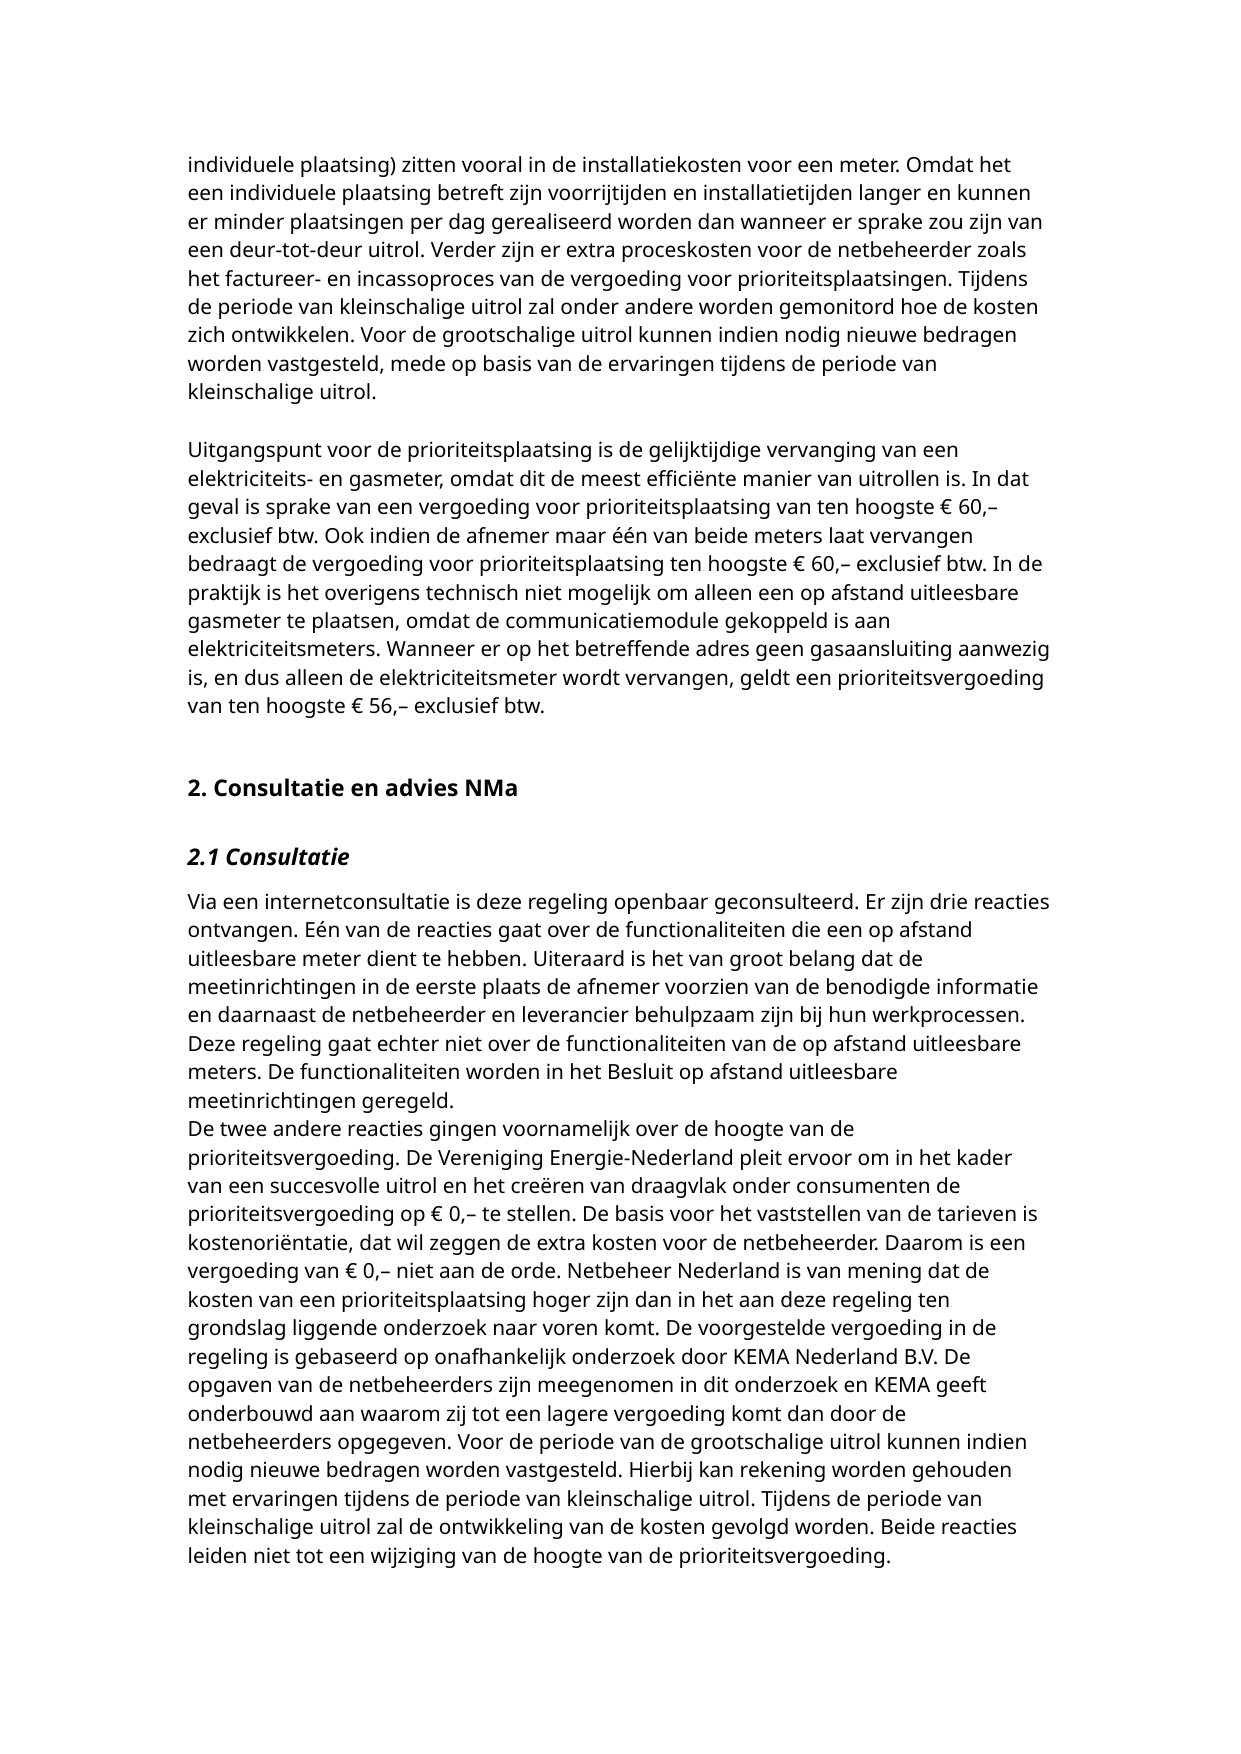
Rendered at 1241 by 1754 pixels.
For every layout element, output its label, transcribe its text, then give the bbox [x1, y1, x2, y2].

subtitle 2. Consultatie en advies NMa [187, 772, 1053, 803]
text individuele plaatsing) zitten vooral in de installatiekosten voor een meter. Omdat het een individuele plaatsing betreft zijn voorrijtijden en installatietijden langer en kunnen er minder plaatsingen per dag gerealiseerd worden dan wanneer er sprake zou zijn van een deur-tot-deur uitrol. Verder zijn er extra proceskosten voor de netbeheerder zoals het factureer- en incassoproces van de vergoeding voor prioriteitsplaatsingen. Tijdens de periode van kleinschalige uitrol zal onder andere worden gemonitord hoe de kosten zich ontwikkelen. Voor de grootschalige uitrol kunnen indien nodig nieuwe bedragen worden vastgesteld, mede op basis van de ervaringen tijdens de periode van kleinschalige uitrol. [187, 150, 1053, 406]
text De twee andere reacties gingen voornamelijk over de hoogte van de prioriteitsvergoeding. De Vereniging Energie-Nederland pleit ervoor om in het kader van een succesvolle uitrol en het creëren van draagvlak onder consumenten de prioriteitsvergoeding op € 0,– te stellen. De basis voor het vaststellen van de tarieven is kostenoriëntatie, dat wil zeggen de extra kosten voor de netbeheerder. Daarom is een vergoeding van € 0,– niet aan de orde. Netbeheer Nederland is van mening dat de kosten van een prioriteitsplaatsing hoger zijn dan in het aan deze regeling ten grondslag liggende onderzoek naar voren komt. De voorgestelde vergoeding in de regeling is gebaseerd op onafhankelijk onderzoek door KEMA Nederland B.V. De opgaven van de netbeheerders zijn meegenomen in dit onderzoek en KEMA geeft onderbouwd aan waarom zij tot een lagere vergoeding komt dan door de netbeheerders opgegeven. Voor de periode van de grootschalige uitrol kunnen indien nodig nieuwe bedragen worden vastgesteld. Hierbij kan rekening worden gehouden met ervaringen tijdens de periode van kleinschalige uitrol. Tijdens de periode van kleinschalige uitrol zal de ontwikkeling van de kosten gevolgd worden. Beide reacties leiden niet tot een wijziging van de hoogte van de prioriteitsvergoeding. [187, 1114, 1053, 1569]
text Via een internetconsultatie is deze regeling openbaar geconsulteerd. Er zijn drie reacties ontvangen. Eén van de reacties gaat over de functionaliteiten die een op afstand uitleesbare meter dient te hebben. Uiteraard is het van groot belang dat de meetinrichtingen in de eerste plaats de afnemer voorzien van de benodigde informatie en daarnaast de netbeheerder en leverancier behulpzaam zijn bij hun werkprocessen. Deze regeling gaat echter niet over de functionaliteiten van de op afstand uitleesbare meters. De functionaliteiten worden in het Besluit op afstand uitleesbare meetinrichtingen geregeld. [187, 887, 1053, 1114]
subtitle 2.1 Consultatie [187, 841, 1053, 872]
text Uitgangspunt voor de prioriteitsplaatsing is de gelijktijdige vervanging van een elektriciteits- en gasmeter, omdat dit de meest efficiënte manier van uitrollen is. In dat geval is sprake van een vergoeding voor prioriteitsplaatsing van ten hoogste € 60,– exclusief btw. Ook indien de afnemer maar één van beide meters laat vervangen bedraagt de vergoeding voor prioriteitsplaatsing ten hoogste € 60,– exclusief btw. In de praktijk is het overigens technisch niet mogelijk om alleen een op afstand uitleesbare gasmeter te plaatsen, omdat de communicatiemodule gekoppeld is aan elektriciteitsmeters. Wanneer er op het betreffende adres geen gasaansluiting aanwezig is, en dus alleen de elektriciteitsmeter wordt vervangen, geldt een prioriteitsvergoeding van ten hoogste € 56,– exclusief btw. [187, 435, 1053, 720]
